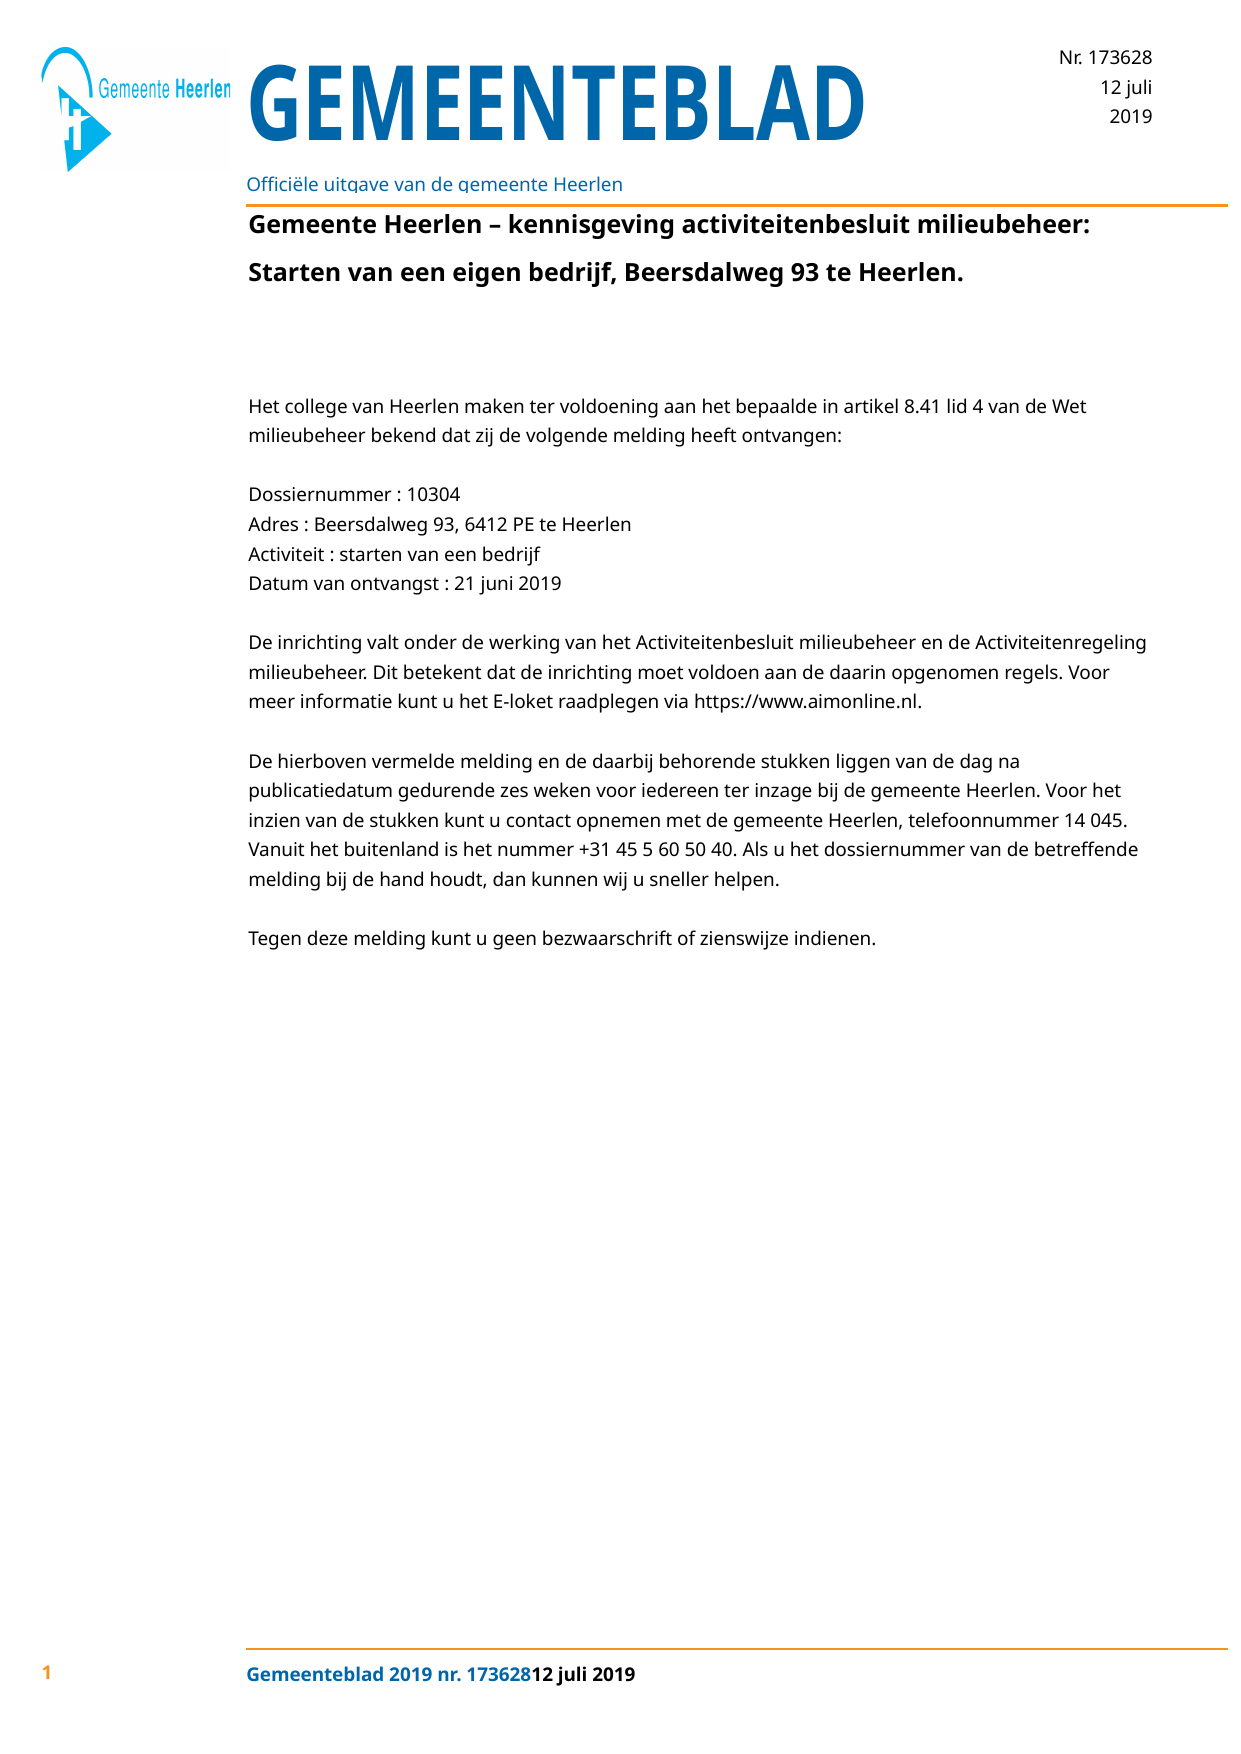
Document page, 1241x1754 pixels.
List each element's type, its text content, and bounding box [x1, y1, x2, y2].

picture [41, 47, 231, 172]
text Datum van ontvangst : 21 juni 2019 [248, 570, 1152, 596]
text Het college van Heerlen maken ter voldoening aan het bepaalde in artikel 8.41 lid 4 van de Wet milieubeheer bekend dat zij de volgende melding heeft ontvangen: [248, 393, 1152, 448]
text Tegen deze melding kunt u geen bezwaarschrift of zienswijze indienen. [248, 925, 1152, 951]
text Adres : Beersdalweg 93, 6412 PE te Heerlen [248, 511, 1152, 537]
text De hierboven vermelde melding en de daarbij behorende stukken liggen van de dag na publicatiedatum gedurende zes weken voor iedereen ter inzage bij de gemeente Heerlen. Voor het inzien van de stukken kunt u contact opnemen met de gemeente Heerlen, telefoonnummer 14 045. Vanuit het buitenland is het nummer +31 45 5 60 50 40. Als u het dossiernummer van de betreffende melding bij de hand houdt, dan kunnen wij u sneller helpen. [248, 748, 1152, 892]
text De inrichting valt onder de werking van het Activiteitenbesluit milieubeheer en de Activiteitenregeling milieubeheer. Dit betekent dat de inrichting moet voldoen aan de daarin opgenomen regels. Voor meer informatie kunt u het E-loket raadplegen via https://www.aimonline.nl. [248, 629, 1152, 714]
picture [41, 47, 58, 70]
text Gemeente Heerlen – kennisgeving activiteitenbesluit milieubeheer: Starten van een eigen bedrijf, Beersdalweg 93 te Heerlen. [248, 207, 1152, 288]
text Dossiernummer : 10304 [248, 482, 1152, 507]
text Activiteit : starten van een bedrijf [248, 541, 1152, 567]
